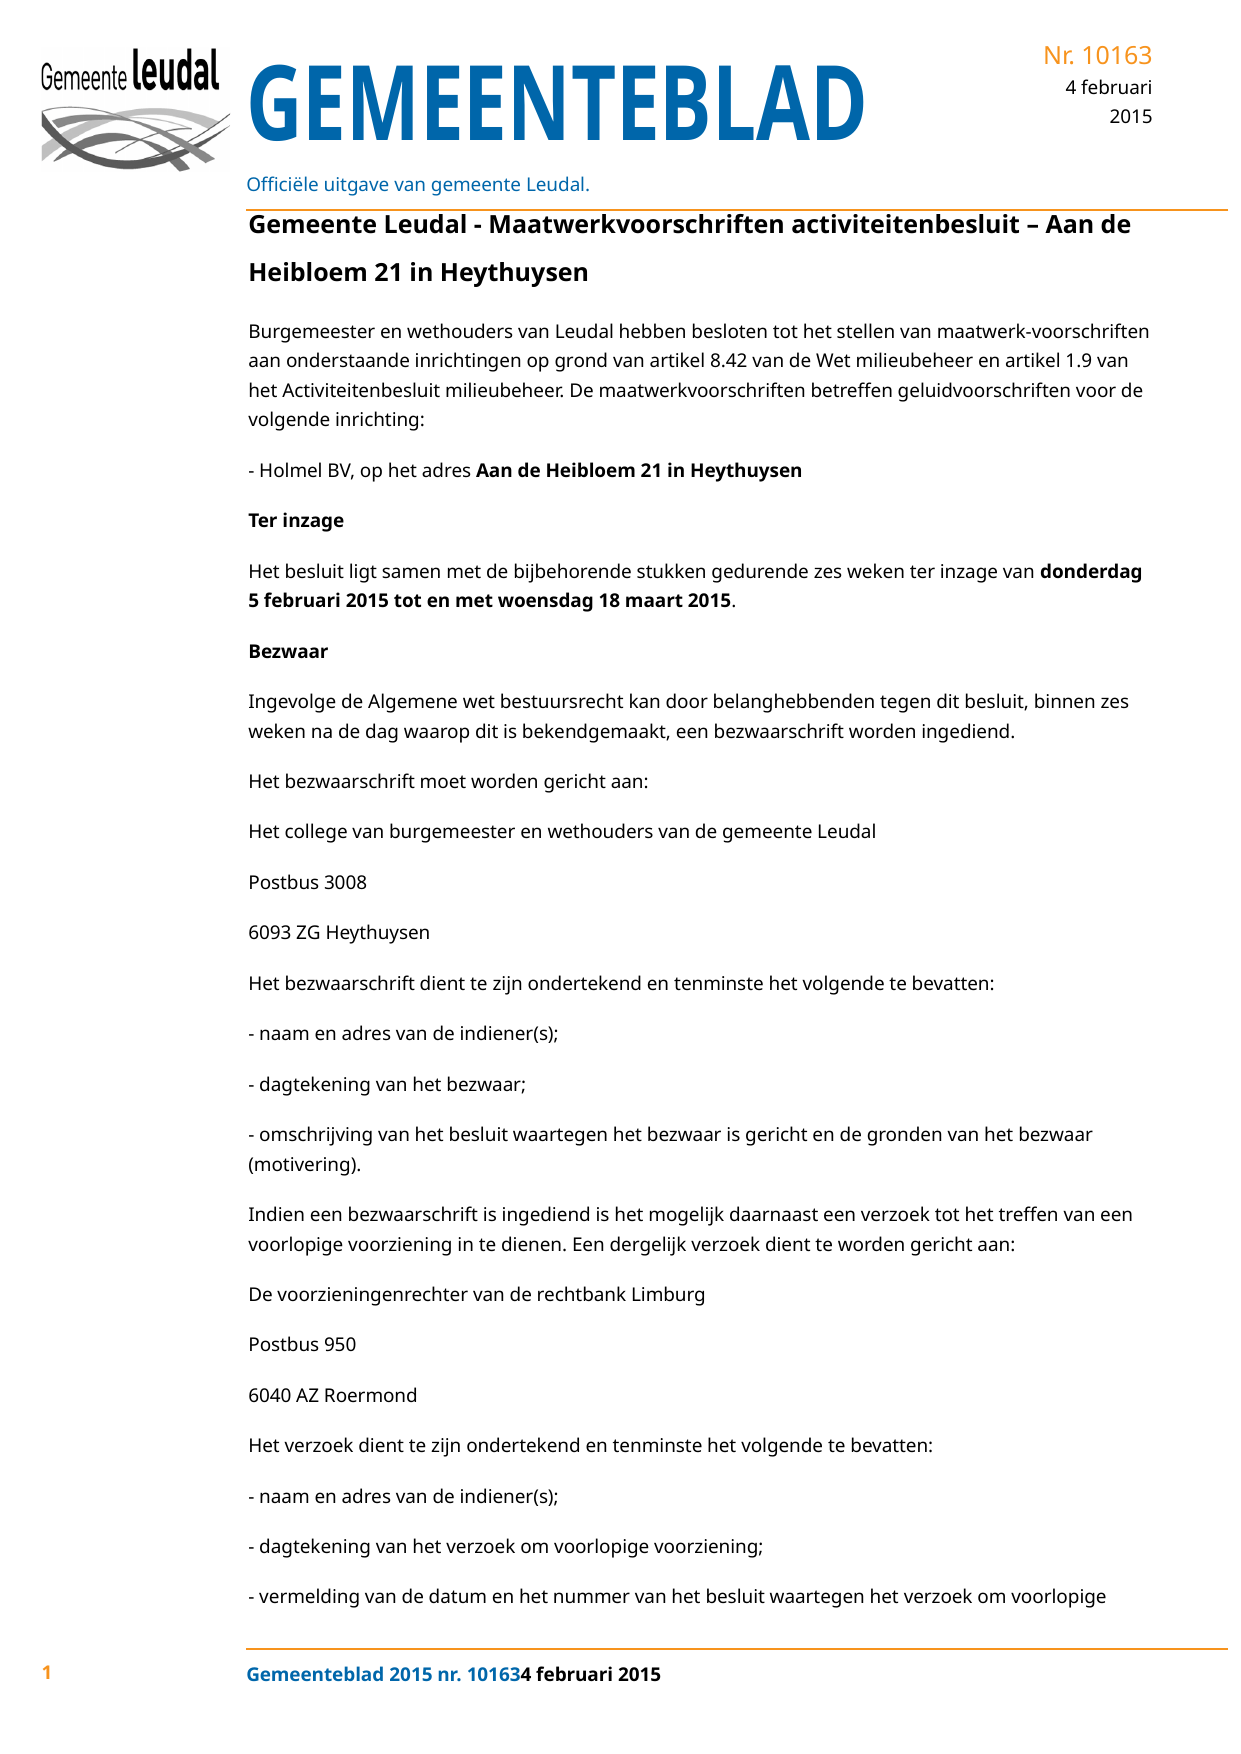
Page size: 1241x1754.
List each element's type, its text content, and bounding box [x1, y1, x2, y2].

text Ter inzage [248, 507, 1152, 533]
text Ingevolge de Algemene wet bestuursrecht kan door belanghebbenden tegen dit besluit, binnen zes weken na de dag waarop dit is bekendgemaakt, een bezwaarschrift worden ingediend. [248, 688, 1152, 744]
text Het bezwaarschrift moet worden gericht aan: [248, 768, 1152, 794]
text - dagtekening van het bezwaar; [248, 1071, 1152, 1097]
text Het bezwaarschrift dient te zijn ondertekend en tenminste het volgende te bevatten: [248, 970, 1152, 996]
text Gemeente Leudal - Maatwerkvoorschriften activiteitenbesluit – Aan de Heibloem 21 in Heythuysen [248, 211, 1152, 288]
text - naam en adres van de indiener(s); [248, 1483, 1152, 1509]
text Burgemeester en wethouders van Leudal hebben besloten tot het stellen van maatwerk-voorschriften aan onderstaande inrichtingen op grond van artikel 8.42 van de Wet milieubeheer en artikel 1.9 van het Activiteitenbesluit milieubeheer. De maatwerkvoorschriften betreffen geluidvoorschriften voor de volgende inrichting: [248, 318, 1152, 432]
text - Holmel BV, op het adres Aan de Heibloem 21 in Heythuysen [248, 457, 1152, 483]
text Bezwaar [248, 638, 1152, 664]
text 6093 ZG Heythuysen [248, 919, 1152, 945]
text Het college van burgemeester en wethouders van de gemeente Leudal [248, 819, 1152, 844]
text Postbus 3008 [248, 869, 1152, 895]
text - omschrijving van het besluit waartegen het bezwaar is gericht en de gronden van het bezwaar (motivering). [248, 1121, 1152, 1177]
text - naam en adres van de indiener(s); [248, 1020, 1152, 1046]
text 6040 AZ Roermond [248, 1382, 1152, 1408]
text De voorzieningenrechter van de rechtbank Limburg [248, 1281, 1152, 1307]
text - dagtekening van het verzoek om voorlopige voorziening; [248, 1533, 1152, 1559]
text - vermelding van de datum en het nummer van het besluit waartegen het verzoek om voorlopige [248, 1584, 1152, 1609]
text Het verzoek dient te zijn ondertekend en tenminste het volgende te bevatten: [248, 1432, 1152, 1458]
text Indien een bezwaarschrift is ingediend is het mogelijk daarnaast een verzoek tot het treffen van een voorlopige voorziening in te dienen. Een dergelijk verzoek dient te worden gericht aan: [248, 1201, 1152, 1257]
picture [41, 47, 231, 172]
text Het besluit ligt samen met de bijbehorende stukken gedurende zes weken ter inzage van donderdag 5 februari 2015 tot en met woensdag 18 maart 2015. [248, 558, 1152, 613]
text Postbus 950 [248, 1332, 1152, 1357]
